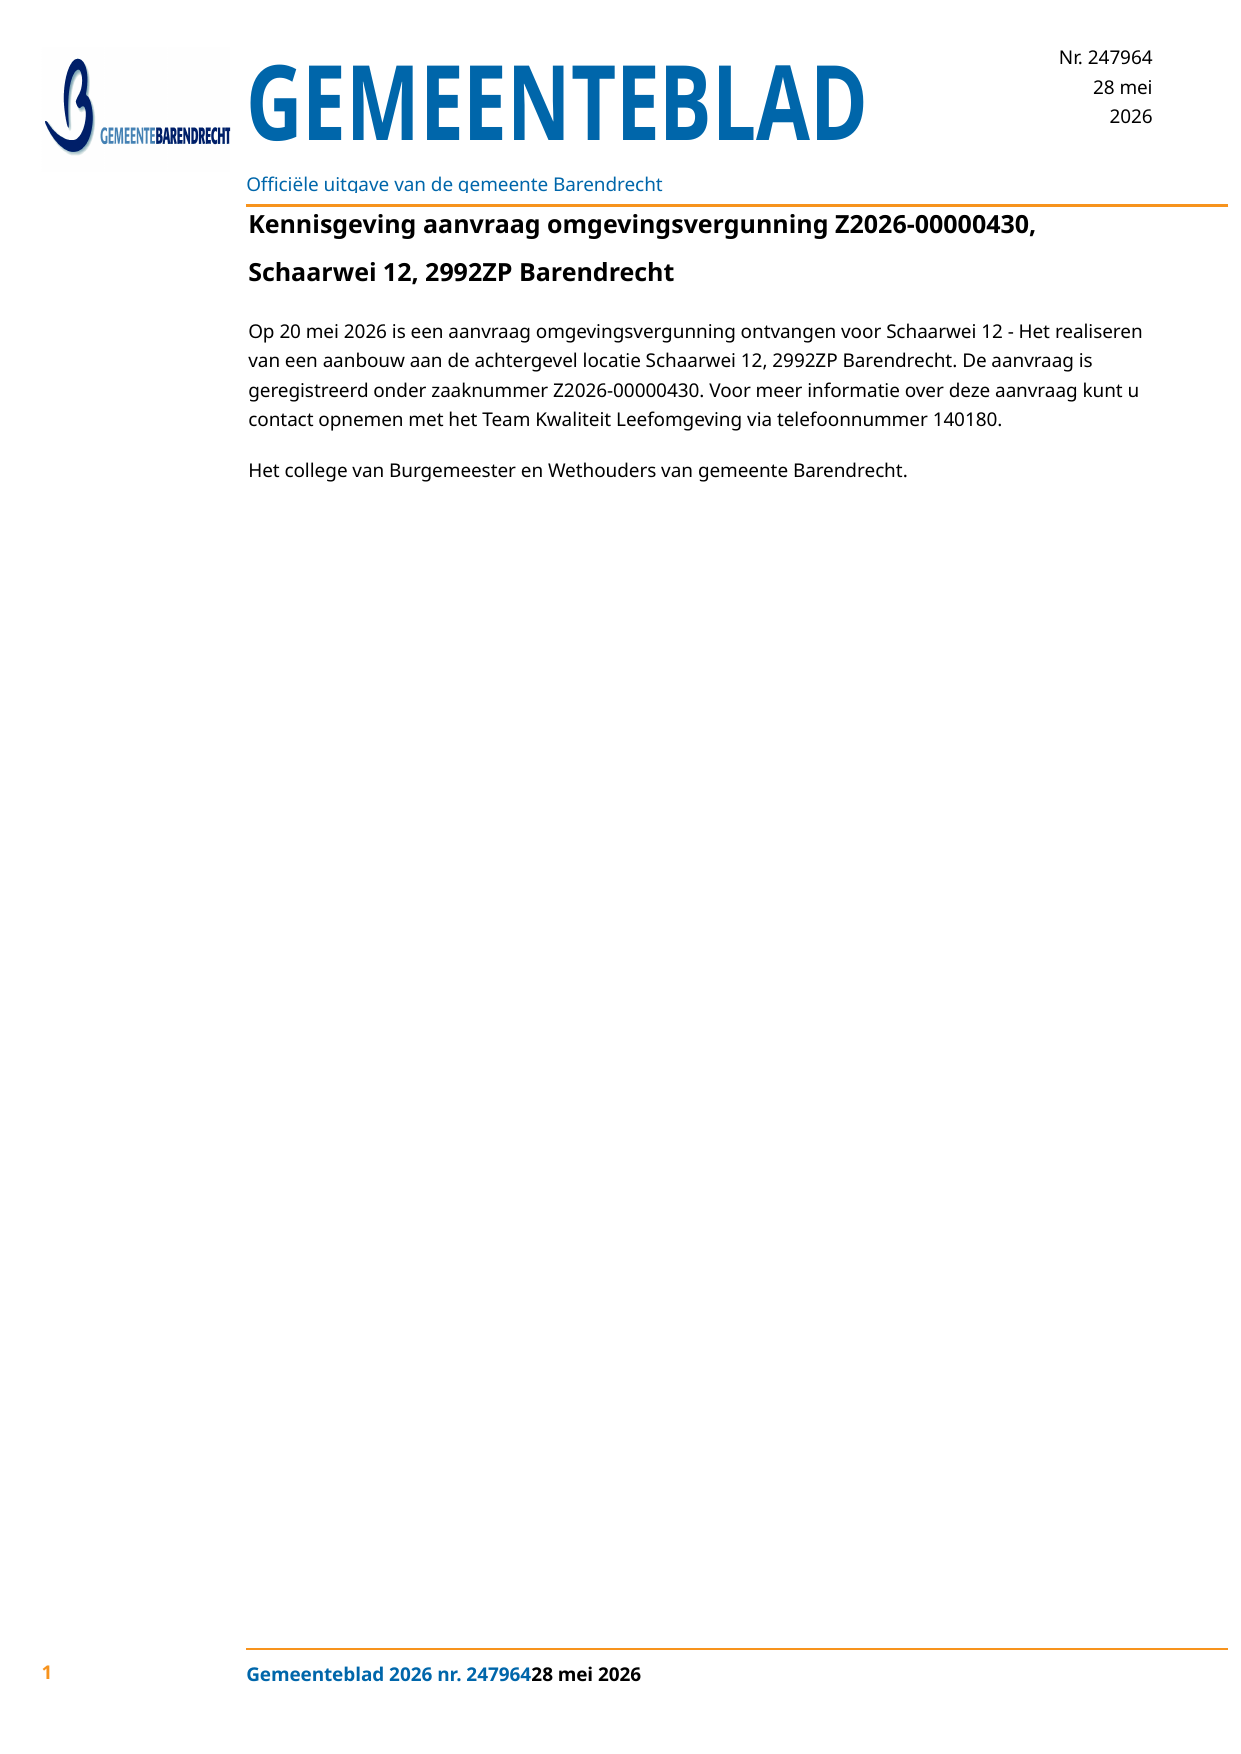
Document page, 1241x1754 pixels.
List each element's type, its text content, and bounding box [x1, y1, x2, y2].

picture [41, 47, 231, 172]
text Op 20 mei 2026 is een aanvraag omgevingsvergunning ontvangen voor Schaarwei 12 - Het realiseren van een aanbouw aan de achtergevel locatie Schaarwei 12, 2992ZP Barendrecht. De aanvraag is geregistreerd onder zaaknummer Z2026-00000430. Voor meer informatie over deze aanvraag kunt u contact opnemen met het Team Kwaliteit Leefomgeving via telefoonnummer 140180. [248, 318, 1152, 432]
text Het college van Burgemeester en Wethouders van gemeente Barendrecht. [248, 457, 1152, 483]
text Kennisgeving aanvraag omgevingsvergunning Z2026-00000430, Schaarwei 12, 2992ZP Barendrecht [248, 207, 1152, 288]
